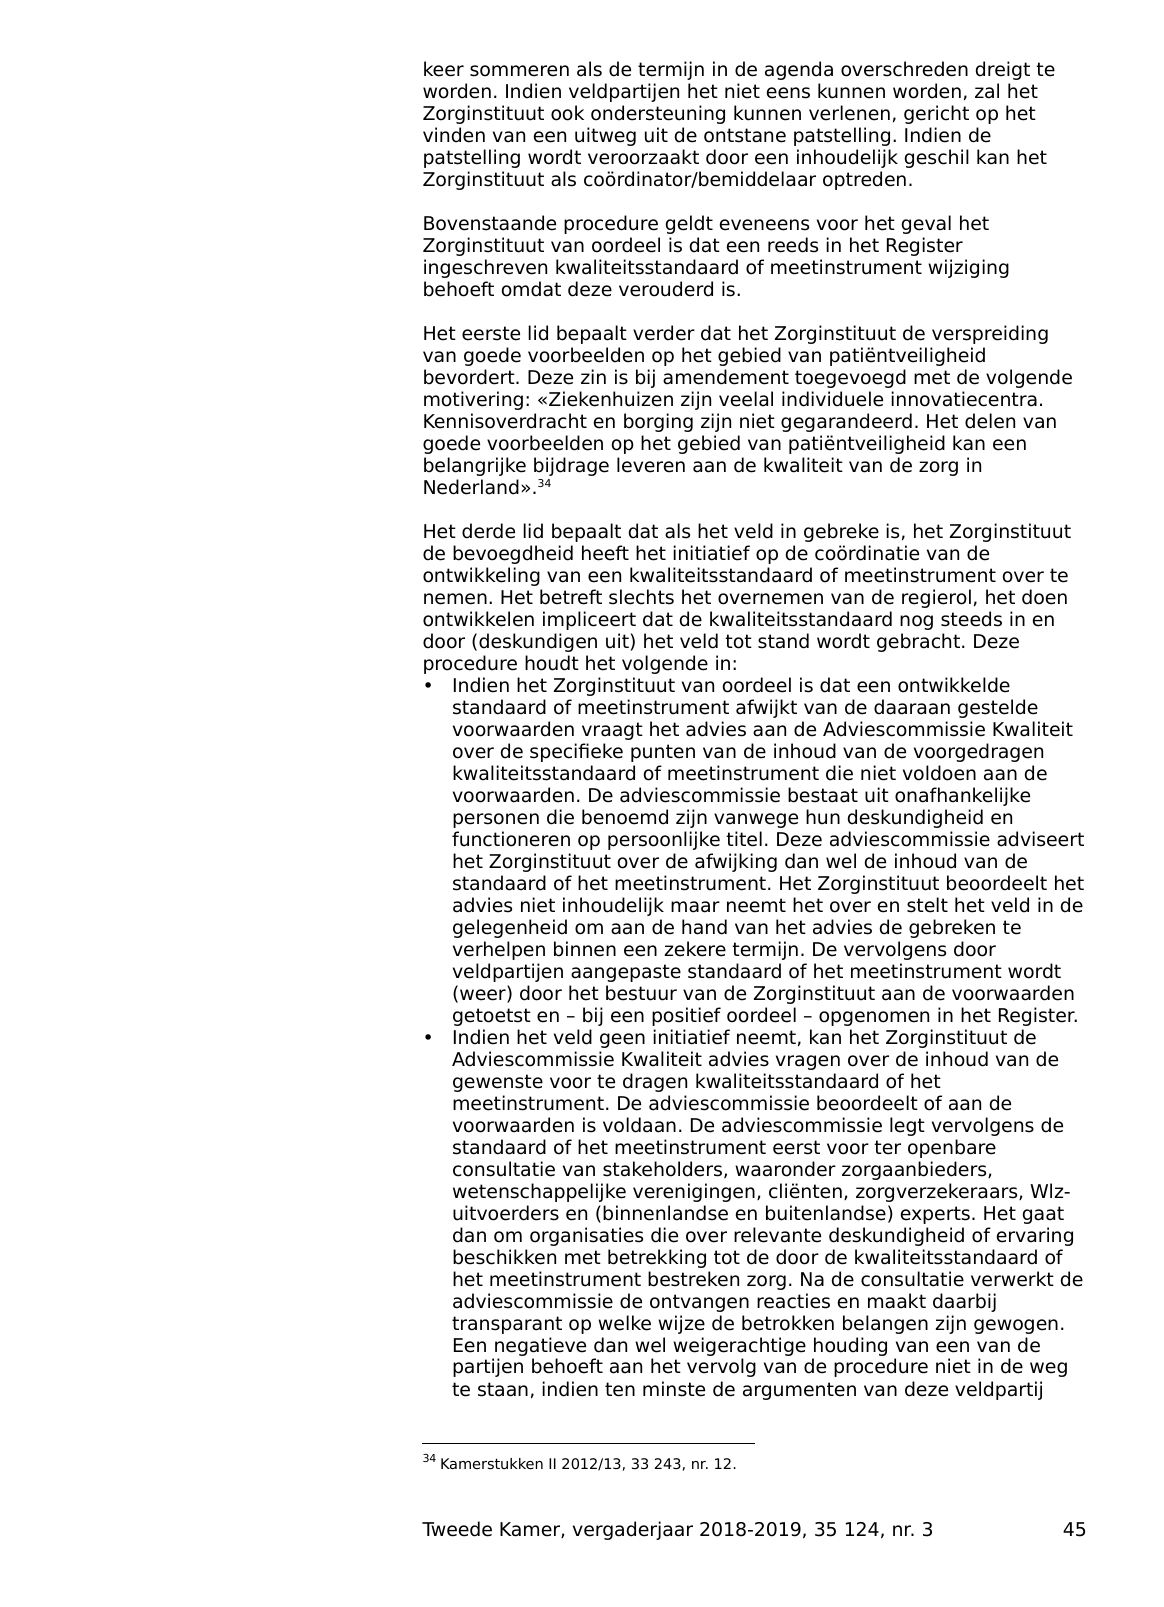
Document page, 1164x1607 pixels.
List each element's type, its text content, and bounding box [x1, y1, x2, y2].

text Het derde lid bepaalt dat als het veld in gebreke is, het Zorginstituut de bevoegdheid heeft het initiatief op de coördinatie van de ontwikkeling van een kwaliteitsstandaard of meetinstrument over te nemen. Het betreft slechts het overnemen van de regierol, het doen ontwikkelen impliceert dat de kwaliteitsstandaard nog steeds in en door (deskundigen uit) het veld tot stand wordt gebracht. Deze procedure houdt het volgende in: [422, 521, 1087, 675]
text • Indien het veld geen initiatief neemt, kan het Zorginstituut de Adviescommissie Kwaliteit advies vragen over de inhoud van de gewenste voor te dragen kwaliteitsstandaard of het meetinstrument. De adviescommissie beoordeelt of aan de voorwaarden is voldaan. De adviescommissie legt vervolgens de standaard of het meetinstrument eerst voor ter openbare consultatie van stakeholders, waaronder zorgaanbieders, wetenschappelijke verenigingen, cliënten, zorgverzekeraars, Wlz-uitvoerders en (binnenlandse en buitenlandse) experts. Het gaat dan om organisaties die over relevante deskundigheid of ervaring beschikken met betrekking tot de door de kwaliteitsstandaard of het meetinstrument bestreken zorg. Na de consultatie verwerkt de adviescommissie de ontvangen reacties en maakt daarbij transparant op welke wijze de betrokken belangen zijn gewogen. Een negatieve dan wel weigerachtige houding van een van de partijen behoeft aan het vervolg van de procedure niet in de weg te staan, indien ten minste de argumenten van deze veldpartij [422, 1027, 1087, 1400]
text Kamerstukken II 2012/13, 33 243, nr. 12. [422, 1452, 1087, 1474]
text Het eerste lid bepaalt verder dat het Zorginstituut de verspreiding van goede voorbeelden op het gebied van patiëntveiligheid bevordert. Deze zin is bij amendement toegevoegd met de volgende motivering: «Ziekenhuizen zijn veelal individuele innovatiecentra. Kennisoverdracht en borging zijn niet gegarandeerd. Het delen van goede voorbeelden op het gebied van patiëntveiligheid kan een belangrijke bijdrage leveren aan de kwaliteit van de zorg in Nederland». [422, 323, 1087, 499]
text • Indien het Zorginstituut van oordeel is dat een ontwikkelde standaard of meetinstrument afwijkt van de daaraan gestelde voorwaarden vraagt het advies aan de Adviescommissie Kwaliteit over de specifieke punten van de inhoud van de voorgedragen kwaliteitsstandaard of meetinstrument die niet voldoen aan de voorwaarden. De adviescommissie bestaat uit onafhankelijke personen die benoemd zijn vanwege hun deskundigheid en functioneren op persoonlijke titel. Deze adviescommissie adviseert het Zorginstituut over de afwijking dan wel de inhoud van de standaard of het meetinstrument. Het Zorginstituut beoordeelt het advies niet inhoudelijk maar neemt het over en stelt het veld in de gelegenheid om aan de hand van het advies de gebreken te verhelpen binnen een zekere termijn. De vervolgens door veldpartijen aangepaste standaard of het meetinstrument wordt (weer) door het bestuur van de Zorginstituut aan de voorwaarden getoetst en – bij een positief oordeel – opgenomen in het Register. [422, 675, 1087, 1027]
text keer sommeren als de termijn in de agenda overschreden dreigt te worden. Indien veldpartijen het niet eens kunnen worden, zal het Zorginstituut ook ondersteuning kunnen verlenen, gericht op het vinden van een uitweg uit de ontstane patstelling. Indien de patstelling wordt veroorzaakt door een inhoudelijk geschil kan het Zorginstituut als coördinator/bemiddelaar optreden. [422, 59, 1087, 191]
text Bovenstaande procedure geldt eveneens voor het geval het Zorginstituut van oordeel is dat een reeds in het Register ingeschreven kwaliteitsstandaard of meetinstrument wijziging behoeft omdat deze verouderd is. [422, 213, 1087, 301]
